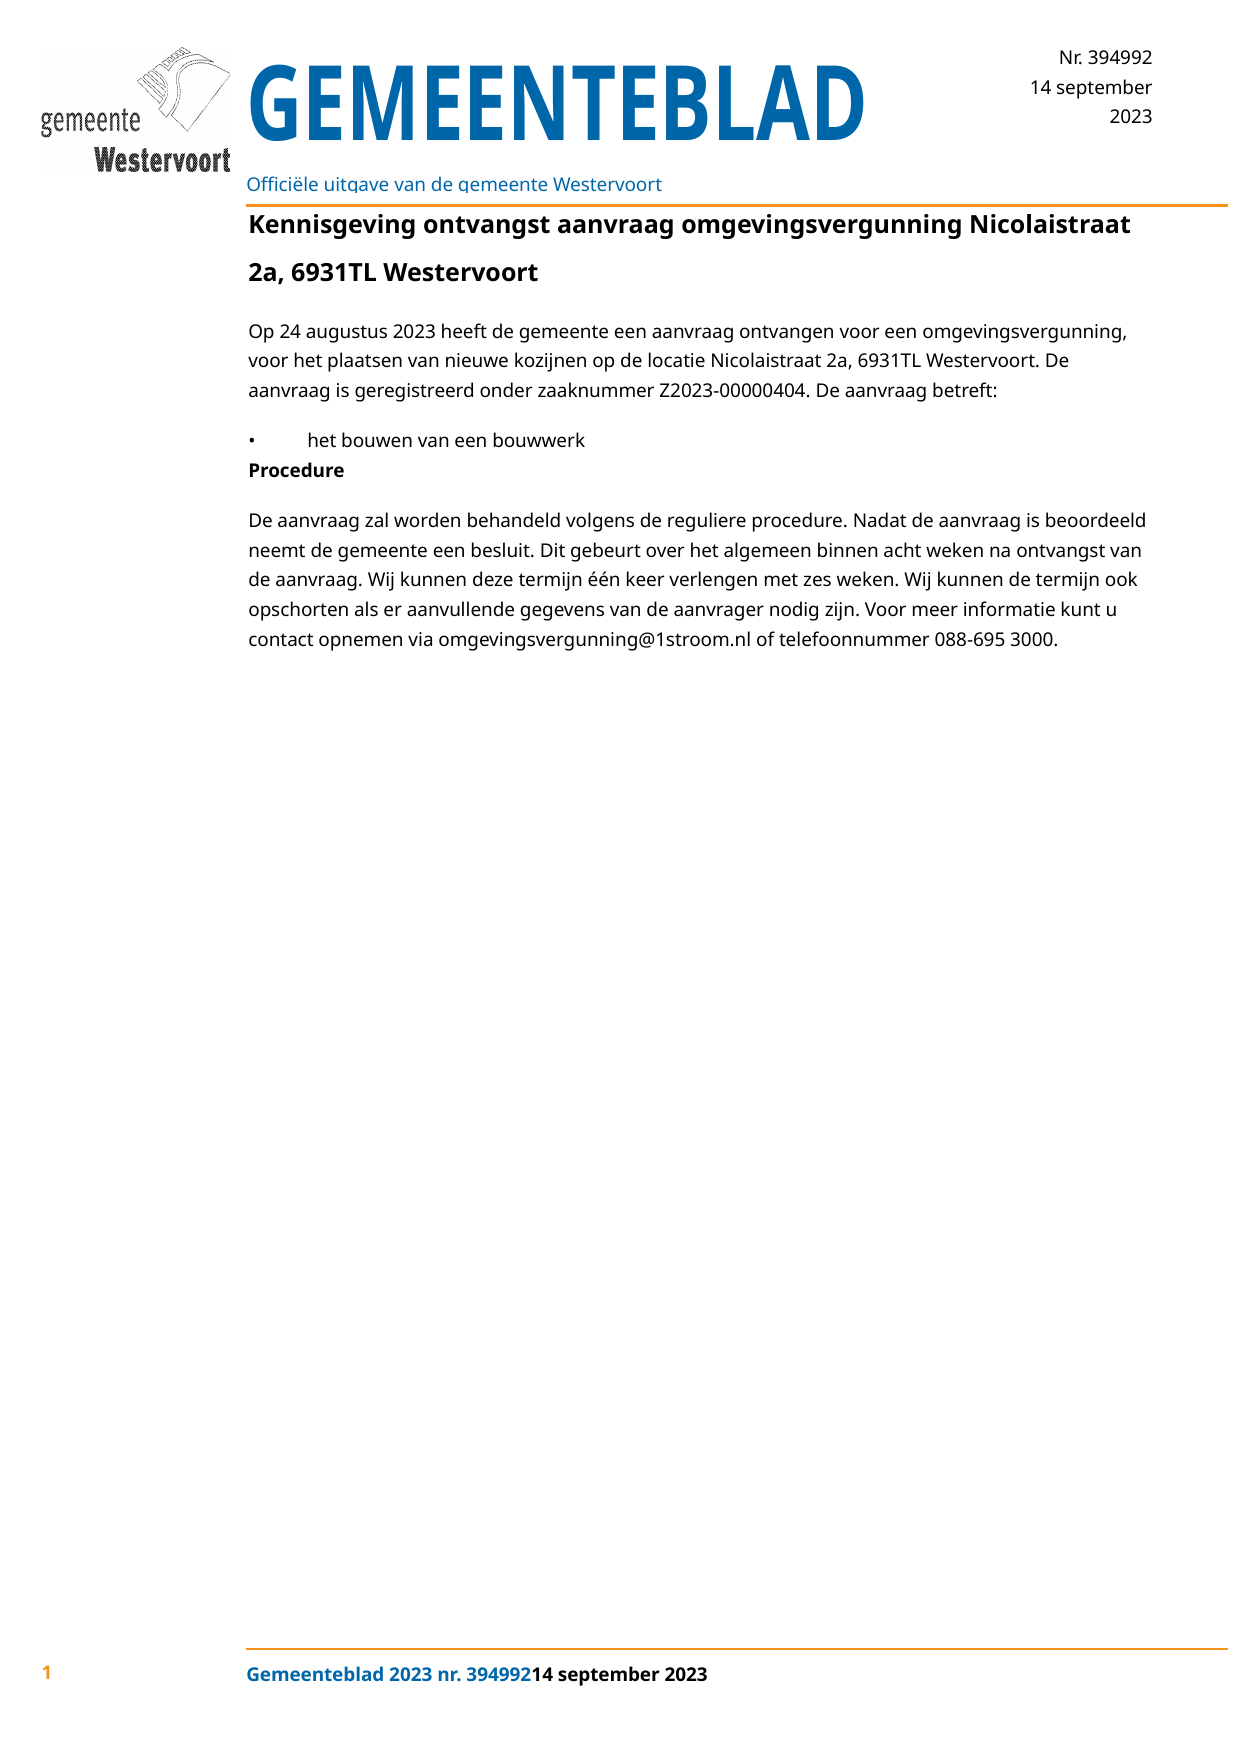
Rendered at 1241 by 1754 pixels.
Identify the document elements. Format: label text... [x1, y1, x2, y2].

text De aanvraag zal worden behandeld volgens de reguliere procedure. Nadat de aanvraag is beoordeeld neemt de gemeente een besluit. Dit gebeurt over het algemeen binnen acht weken na ontvangst van de aanvraag. Wij kunnen deze termijn één keer verlengen met zes weken. Wij kunnen de termijn ook opschorten als er aanvullende gegevens van de aanvrager nodig zijn. Voor meer informatie kunt u contact opnemen via omgevingsvergunning@1stroom.nl of telefoonnummer 088-695 3000. [248, 507, 1152, 652]
text Kennisgeving ontvangst aanvraag omgevingsvergunning Nicolaistraat 2a, 6931TL Westervoort [248, 207, 1152, 288]
text Op 24 augustus 2023 heeft de gemeente een aanvraag ontvangen voor een omgevingsvergunning, voor het plaatsen van nieuwe kozijnen op de locatie Nicolaistraat 2a, 6931TL Westervoort. De aanvraag is geregistreerd onder zaaknummer Z2023-00000404. De aanvraag betreft: [248, 318, 1152, 403]
text Procedure [248, 457, 1152, 483]
list het bouwen van een bouwwerk [248, 427, 1152, 453]
picture [41, 47, 231, 172]
